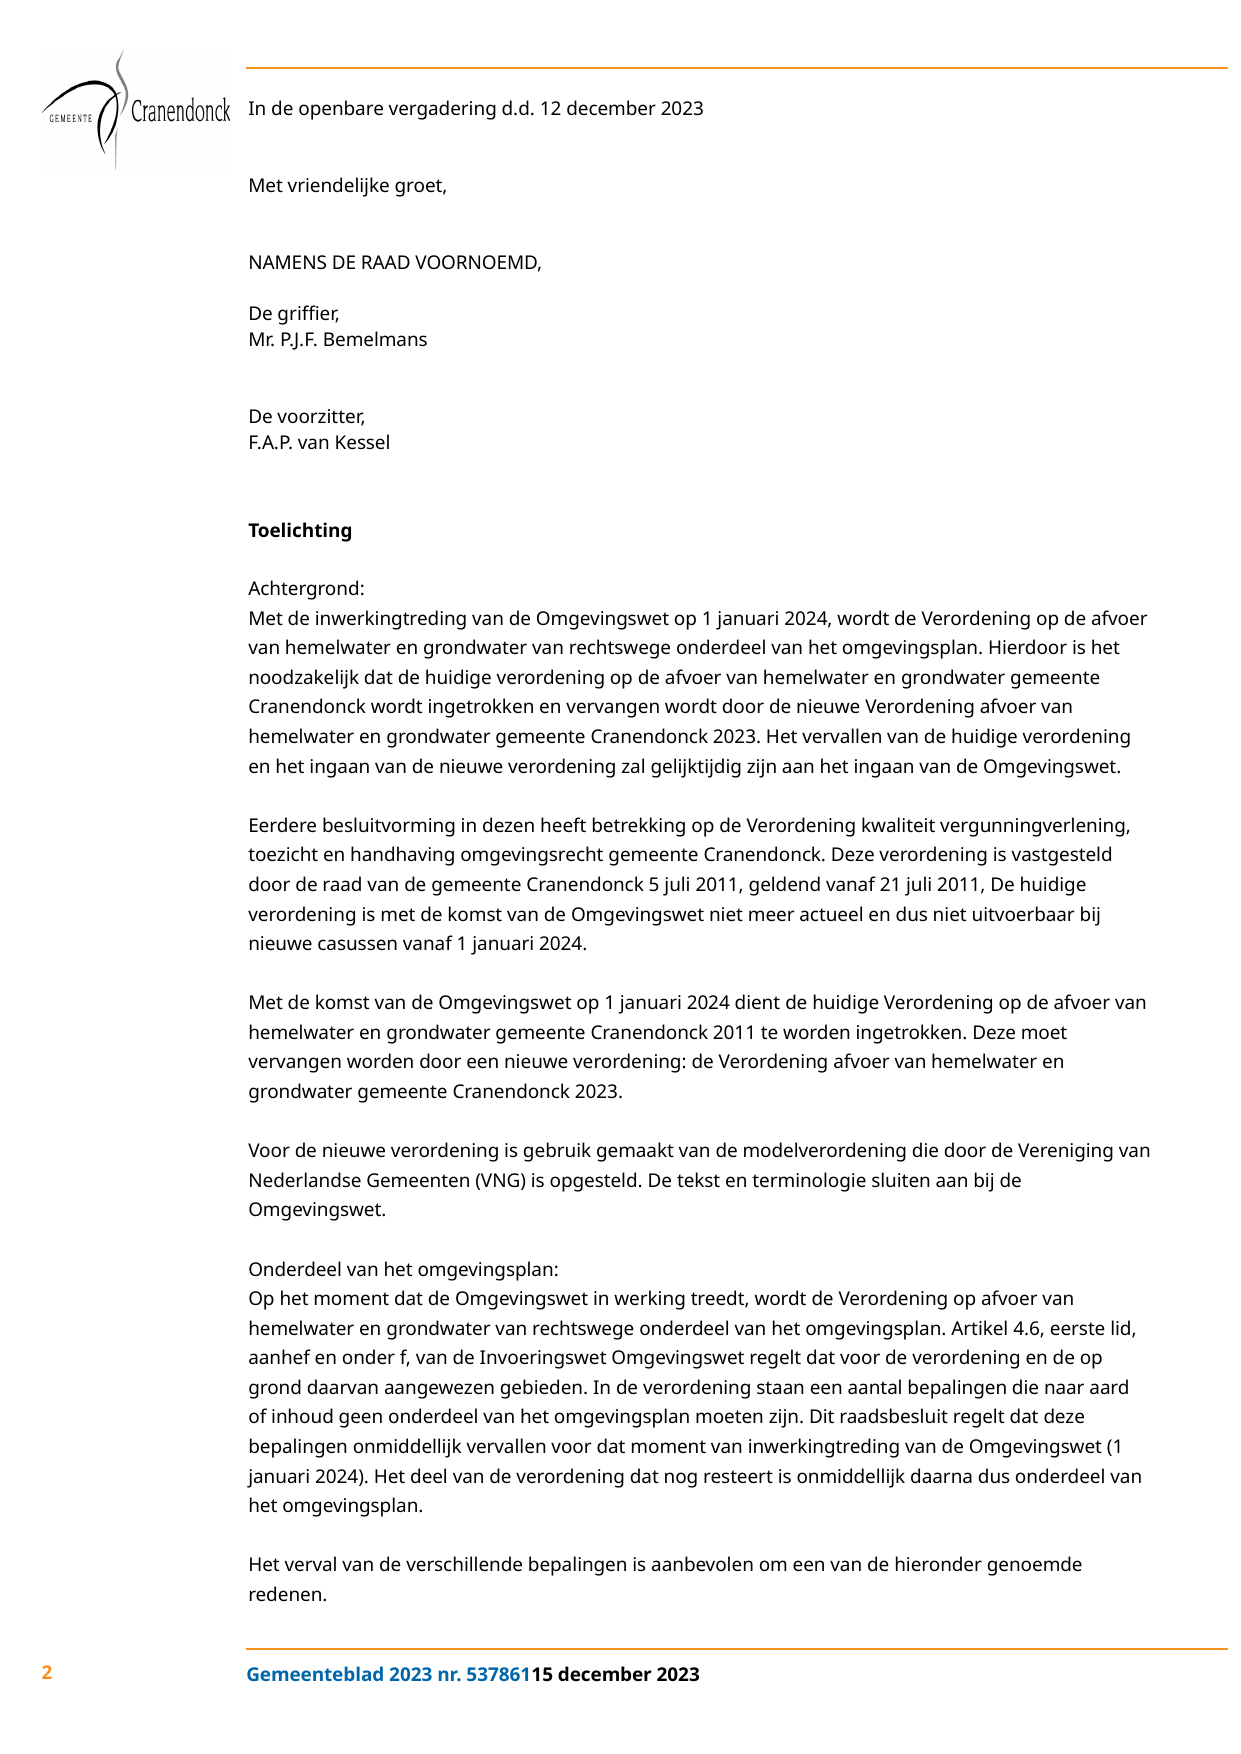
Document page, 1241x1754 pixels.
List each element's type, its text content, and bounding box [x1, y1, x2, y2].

text Het verval van de verschillende bepalingen is aanbevolen om een van de hieronder genoemde redenen. [248, 1552, 1152, 1607]
text Onderdeel van het omgevingsplan: [248, 1256, 1152, 1281]
text NAMENS DE RAAD VOORNOEMD, [248, 249, 1152, 275]
text Mr. P.J.F. Bemelmans [248, 326, 1152, 352]
text Achtergrond: [248, 575, 1152, 601]
text F.A.P. van Kessel [248, 429, 1152, 455]
text Met de inwerkingtreding van de Omgevingswet op 1 januari 2024, wordt de Verordening op de afvoer van hemelwater en grondwater van rechtswege onderdeel van het omgevingsplan. Hierdoor is het noodzakelijk dat de huidige verordening op de afvoer van hemelwater en grondwater gemeente Cranendonck wordt ingetrokken en vervangen wordt door de nieuwe Verordening afvoer van hemelwater en grondwater gemeente Cranendonck 2023. Het vervallen van de huidige verordening en het ingaan van de nieuwe verordening zal gelijktijdig zijn aan het ingaan van de Omgevingswet. [248, 605, 1152, 778]
text In de openbare vergadering d.d. 12 december 2023 [248, 95, 1152, 121]
text De griffier, [248, 301, 1152, 326]
text Met de komst van de Omgevingswet op 1 januari 2024 dient de huidige Verordening op de afvoer van hemelwater en grondwater gemeente Cranendonck 2011 te worden ingetrokken. Deze moet vervangen worden door een nieuwe verordening: de Verordening afvoer van hemelwater en grondwater gemeente Cranendonck 2023. [248, 989, 1152, 1104]
text De voorzitter, [248, 403, 1152, 429]
text Op het moment dat de Omgevingswet in werking treedt, wordt de Verordening op afvoer van hemelwater en grondwater van rechtswege onderdeel van het omgevingsplan. Artikel 4.6, eerste lid, aanhef en onder f, van de Invoeringswet Omgevingswet regelt dat voor de verordening en de op grond daarvan aangewezen gebieden. In de verordening staan een aantal bepalingen die naar aard of inhoud geen onderdeel van het omgevingsplan moeten zijn. Dit raadsbesluit regelt dat deze bepalingen onmiddellijk vervallen voor dat moment van inwerkingtreding van de Omgevingswet (1 januari 2024). Het deel van de verordening dat nog resteert is onmiddellijk daarna dus onderdeel van het omgevingsplan. [248, 1285, 1152, 1518]
text Met vriendelijke groet, [248, 172, 1152, 198]
text Voor de nieuwe verordening is gebruik gemaakt van de modelverordening die door de Vereniging van Nederlandse Gemeenten (VNG) is opgesteld. De tekst en terminologie sluiten aan bij de Omgevingswet. [248, 1137, 1152, 1222]
picture [41, 47, 231, 172]
text Toelichting [248, 506, 1152, 546]
text Eerdere besluitvorming in dezen heeft betrekking op de Verordening kwaliteit vergunningverlening, toezicht en handhaving omgevingsrecht gemeente Cranendonck. Deze verordening is vastgesteld door de raad van de gemeente Cranendonck 5 juli 2011, geldend vanaf 21 juli 2011, De huidige verordening is met de komst van de Omgevingswet niet meer actueel en dus niet uitvoerbaar bij nieuwe casussen vanaf 1 januari 2024. [248, 812, 1152, 956]
